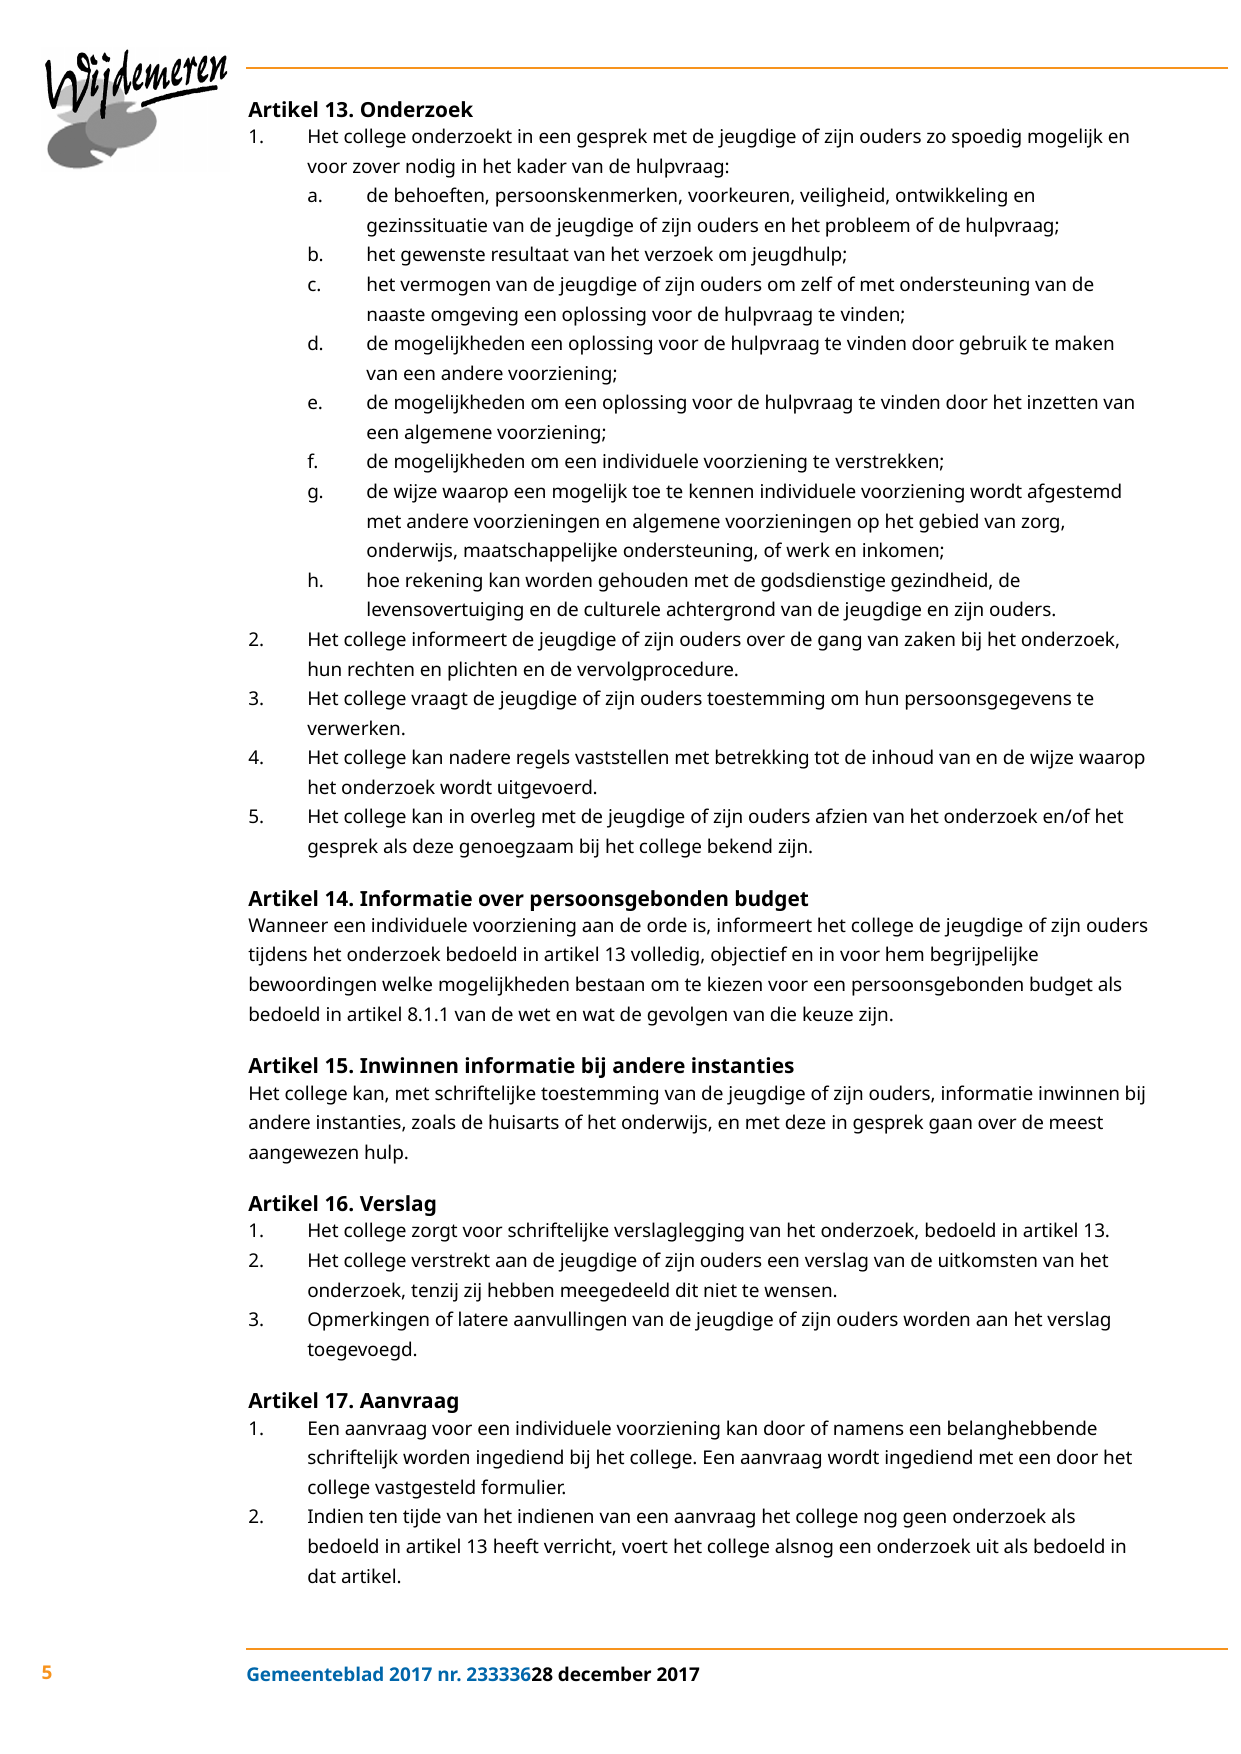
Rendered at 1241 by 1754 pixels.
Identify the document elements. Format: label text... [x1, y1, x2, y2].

list Het college kan in overleg met de jeugdige of zijn ouders afzien van het onderzoek en/of het gesprek als deze genoegzaam bij het college bekend zijn. [248, 804, 1152, 859]
list Een aanvraag voor een individuele voorziening kan door of namens een belanghebbende schriftelijk worden ingediend bij het college. Een aanvraag wordt ingediend met een door het college vastgesteld formulier. [248, 1415, 1152, 1500]
list de wijze waarop een mogelijk toe te kennen individuele voorziening wordt afgestemd met andere voorzieningen en algemene voorzieningen op het gebied van zorg, onderwijs, maatschappelijke ondersteuning, of werk en inkomen; [307, 478, 1152, 563]
list Indien ten tijde van het indienen van een aanvraag het college nog geen onderzoek als bedoeld in artikel 13 heeft verricht, voert het college alsnog een onderzoek uit als bedoeld in dat artikel. [248, 1504, 1152, 1588]
list Het college vraagt de jeugdige of zijn ouders toestemming om hun persoonsgegevens te verwerken. [248, 685, 1152, 741]
list Opmerkingen of latere aanvullingen van de jeugdige of zijn ouders worden aan het verslag toegevoegd. [248, 1306, 1152, 1362]
picture [41, 47, 231, 172]
list Het college verstrekt aan de jeugdige of zijn ouders een verslag van de uitkomsten van het onderzoek, tenzij zij hebben meegedeeld dit niet te wensen. [248, 1247, 1152, 1303]
list het vermogen van de jeugdige of zijn ouders om zelf of met ondersteuning van de naaste omgeving een oplossing voor de hulpvraag te vinden; [307, 271, 1152, 326]
text Artikel 13. Onderzoek [248, 95, 1152, 123]
list het gewenste resultaat van het verzoek om jeugdhulp; [307, 242, 1152, 267]
list Het college informeert de jeugdige of zijn ouders over de gang van zaken bij het onderzoek, hun rechten en plichten en de vervolgprocedure. [248, 626, 1152, 681]
text Wanneer een individuele voorziening aan de orde is, informeert het college de jeugdige of zijn ouders tijdens het onderzoek bedoeld in artikel 13 volledig, objectief en in voor hem begrijpelijke bewoordingen welke mogelijkheden bestaan om te kiezen voor een persoonsgebonden budget als bedoeld in artikel 8.1.1 van de wet en wat de gevolgen van die keuze zijn. [248, 912, 1152, 1027]
list de mogelijkheden een oplossing voor de hulpvraag te vinden door gebruik te maken van een andere voorziening; [307, 330, 1152, 386]
list de behoeften, persoonskenmerken, voorkeuren, veiligheid, ontwikkeling en gezinssituatie van de jeugdige of zijn ouders en het probleem of de hulpvraag; [307, 182, 1152, 238]
list de mogelijkheden om een individuele voorziening te verstrekken; [307, 449, 1152, 474]
list hoe rekening kan worden gehouden met de godsdienstige gezindheid, de levensovertuiging en de culturele achtergrond van de jeugdige en zijn ouders. [307, 567, 1152, 622]
text Artikel 14. Informatie over persoonsgebonden budget [248, 884, 1152, 912]
text Artikel 15. Inwinnen informatie bij andere instanties [248, 1051, 1152, 1080]
list Het college kan nadere regels vaststellen met betrekking tot de inhoud van en de wijze waarop het onderzoek wordt uitgevoerd. [248, 744, 1152, 800]
list Het college onderzoekt in een gesprek met de jeugdige of zijn ouders zo spoedig mogelijk en voor zover nodig in het kader van de hulpvraag: [248, 123, 1152, 178]
text Het college kan, met schriftelijke toestemming van de jeugdige of zijn ouders, informatie inwinnen bij andere instanties, zoals de huisarts of het onderwijs, en met deze in gesprek gaan over de meest aangewezen hulp. [248, 1080, 1152, 1164]
list Het college zorgt voor schriftelijke verslaglegging van het onderzoek, bedoeld in artikel 13. [248, 1218, 1152, 1243]
text Artikel 17. Aanvraag [248, 1386, 1152, 1415]
text Artikel 16. Verslag [248, 1189, 1152, 1218]
list de mogelijkheden om een oplossing voor de hulpvraag te vinden door het inzetten van een algemene voorziening; [307, 389, 1152, 445]
